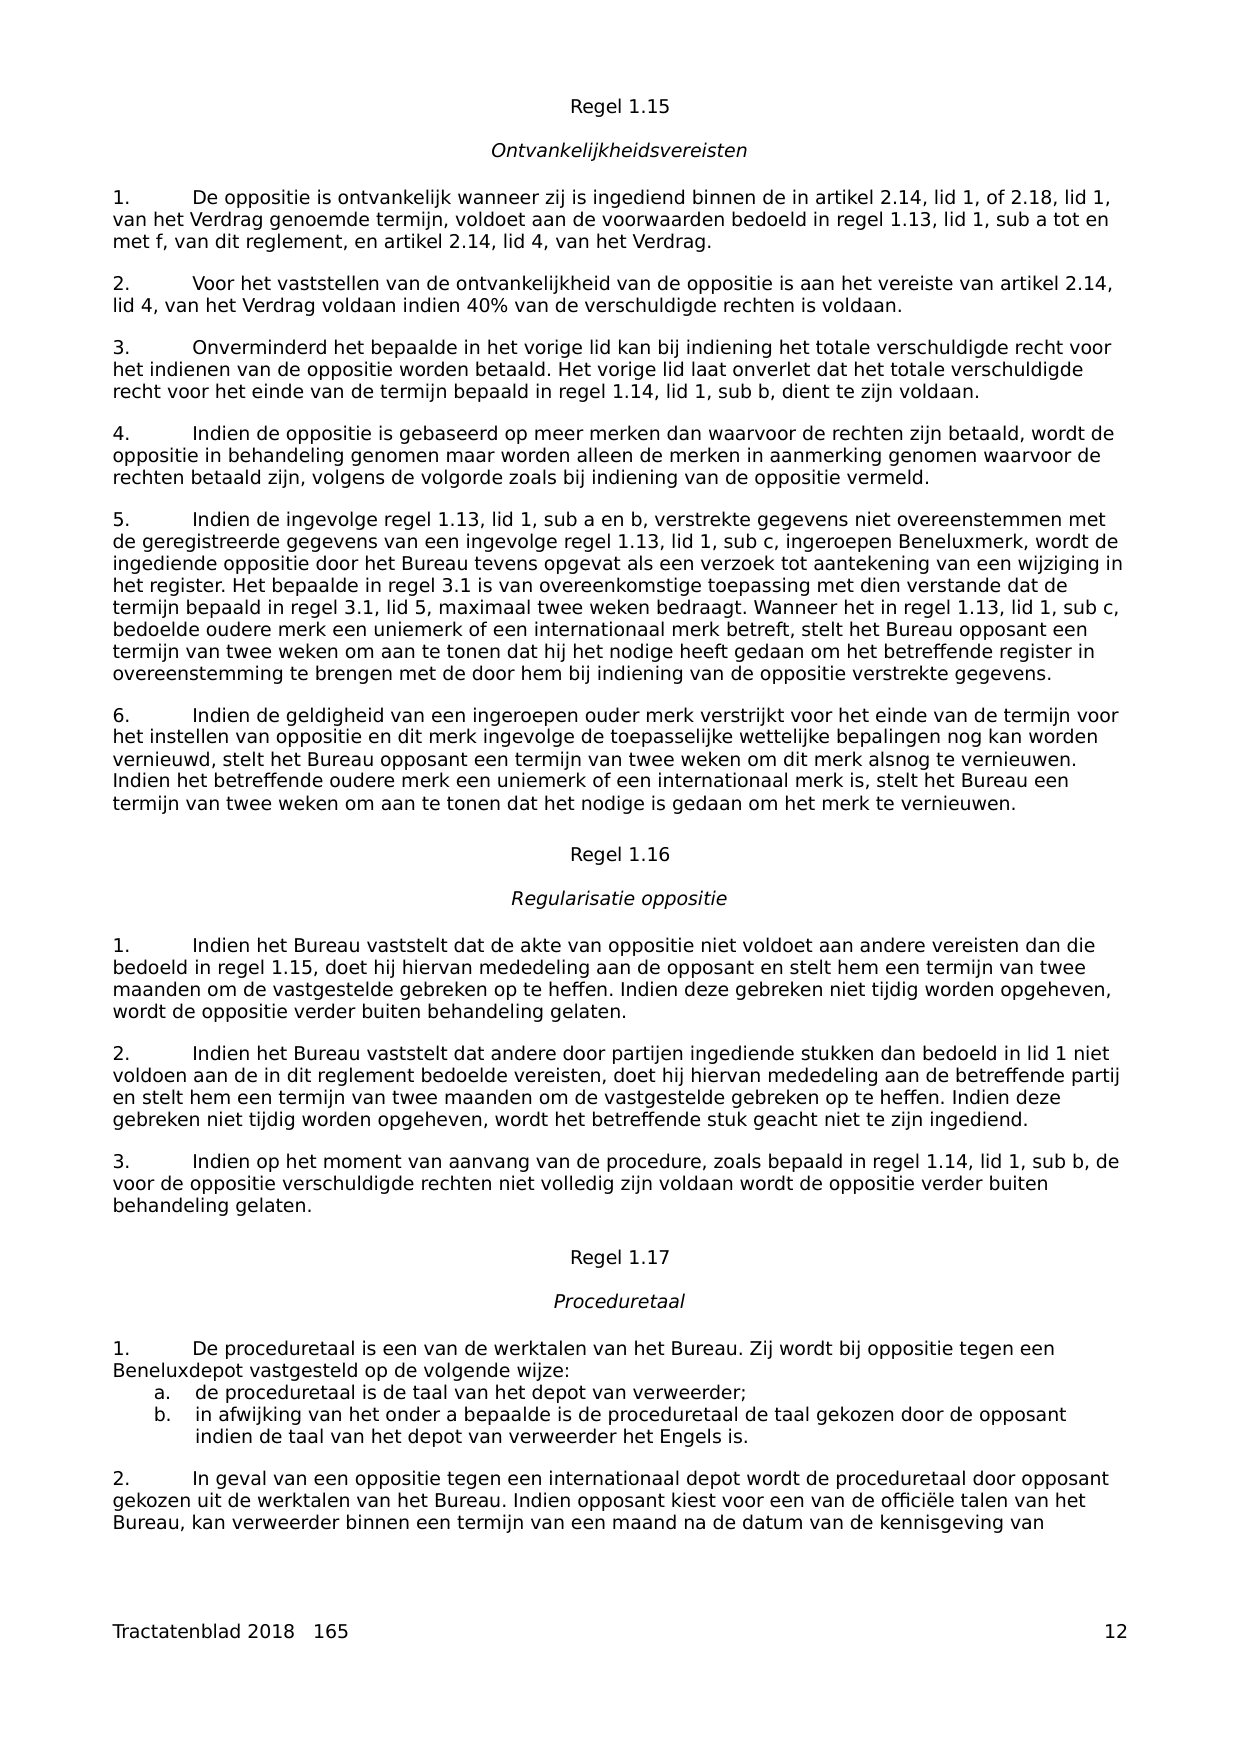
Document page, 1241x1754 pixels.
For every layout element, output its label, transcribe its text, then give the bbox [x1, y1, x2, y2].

text b. in afwijking van het onder a bepaalde is de proceduretaal de taal gekozen door de opposant indien de taal van het depot van verweerder het Engels is. [153, 1404, 1128, 1448]
text 1. Indien het Bureau vaststelt dat de akte van oppositie niet voldoet aan andere vereisten dan die bedoeld in regel 1.15, doet hij hiervan mededeling aan de opposant en stelt hem een termijn van twee maanden om de vastgestelde gebreken op te heffen. Indien deze gebreken niet tijdig worden opgeheven, wordt de oppositie verder buiten behandeling gelaten. [112, 935, 1128, 1023]
text 3. Indien op het moment van aanvang van de procedure, zoals bepaald in regel 1.14, lid 1, sub b, de voor de oppositie verschuldigde rechten niet volledig zijn voldaan wordt de oppositie verder buiten behandeling gelaten. [112, 1151, 1128, 1217]
text 2. Indien het Bureau vaststelt dat andere door partijen ingediende stukken dan bedoeld in lid 1 niet voldoen aan de in dit reglement bedoelde vereisten, doet hij hiervan mededeling aan de betreffende partij en stelt hem een termijn van twee maanden om de vastgestelde gebreken op te heffen. Indien deze gebreken niet tijdig worden opgeheven, wordt het betreffende stuk geacht niet te zijn ingediend. [112, 1043, 1128, 1131]
text a. de proceduretaal is de taal van het depot van verweerder; [153, 1382, 1128, 1404]
text 6. Indien de geldigheid van een ingeroepen ouder merk verstrijkt voor het einde van de termijn voor het instellen van oppositie en dit merk ingevolge de toepasselijke wettelijke bepalingen nog kan worden vernieuwd, stelt het Bureau opposant een termijn van twee weken om dit merk alsnog te vernieuwen. Indien het betreffende oudere merk een uniemerk of een internationaal merk is, stelt het Bureau een termijn van twee weken om aan te tonen dat het nodige is gedaan om het merk te vernieuwen. [112, 704, 1128, 814]
text 4. Indien de oppositie is gebaseerd op meer merken dan waarvoor de rechten zijn betaald, wordt de oppositie in behandeling genomen maar worden alleen de merken in aanmerking genomen waarvoor de rechten betaald zijn, volgens de volgorde zoals bij indiening van de oppositie vermeld. [112, 423, 1128, 489]
text 5. Indien de ingevolge regel 1.13, lid 1, sub a en b, verstrekte gegevens niet overeenstemmen met de geregistreerde gegevens van een ingevolge regel 1.13, lid 1, sub c, ingeroepen Beneluxmerk, wordt de ingediende oppositie door het Bureau tevens opgevat als een verzoek tot aantekening van een wijziging in het register. Het bepaalde in regel 3.1 is van overeenkomstige toepassing met dien verstande dat de termijn bepaald in regel 3.1, lid 5, maximaal twee weken bedraagt. Wanneer het in regel 1.13, lid 1, sub c, bedoelde oudere merk een uniemerk of een internationaal merk betreft, stelt het Bureau opposant een termijn van twee weken om aan te tonen dat hij het nodige heeft gedaan om het betreffende register in overeenstemming te brengen met de door hem bij indiening van de oppositie verstrekte gegevens. [112, 509, 1128, 684]
subtitle Regel 1.17 Proceduretaal [112, 1247, 1128, 1313]
subtitle Regel 1.16 Regularisatie oppositie [112, 844, 1128, 910]
subtitle Regel 1.15 Ontvankelijkheidsvereisten [112, 96, 1128, 162]
text 3. Onverminderd het bepaalde in het vorige lid kan bij indiening het totale verschuldigde recht voor het indienen van de oppositie worden betaald. Het vorige lid laat onverlet dat het totale verschuldigde recht voor het einde van de termijn bepaald in regel 1.14, lid 1, sub b, dient te zijn voldaan. [112, 337, 1128, 403]
text 2. Voor het vaststellen van de ontvankelijkheid van de oppositie is aan het vereiste van artikel 2.14, lid 4, van het Verdrag voldaan indien 40% van de verschuldigde rechten is voldaan. [112, 273, 1128, 317]
text 1. De oppositie is ontvankelijk wanneer zij is ingediend binnen de in artikel 2.14, lid 1, of 2.18, lid 1, van het Verdrag genoemde termijn, voldoet aan de voorwaarden bedoeld in regel 1.13, lid 1, sub a tot en met f, van dit reglement, en artikel 2.14, lid 4, van het Verdrag. [112, 187, 1128, 253]
text 1. De proceduretaal is een van de werktalen van het Bureau. Zij wordt bij oppositie tegen een Beneluxdepot vastgesteld op de volgende wijze: [112, 1338, 1128, 1382]
text 2. In geval van een oppositie tegen een internationaal depot wordt de proceduretaal door opposant gekozen uit de werktalen van het Bureau. Indien opposant kiest voor een van de officiële talen van het Bureau, kan verweerder binnen een termijn van een maand na de datum van de kennisgeving van [112, 1468, 1128, 1534]
